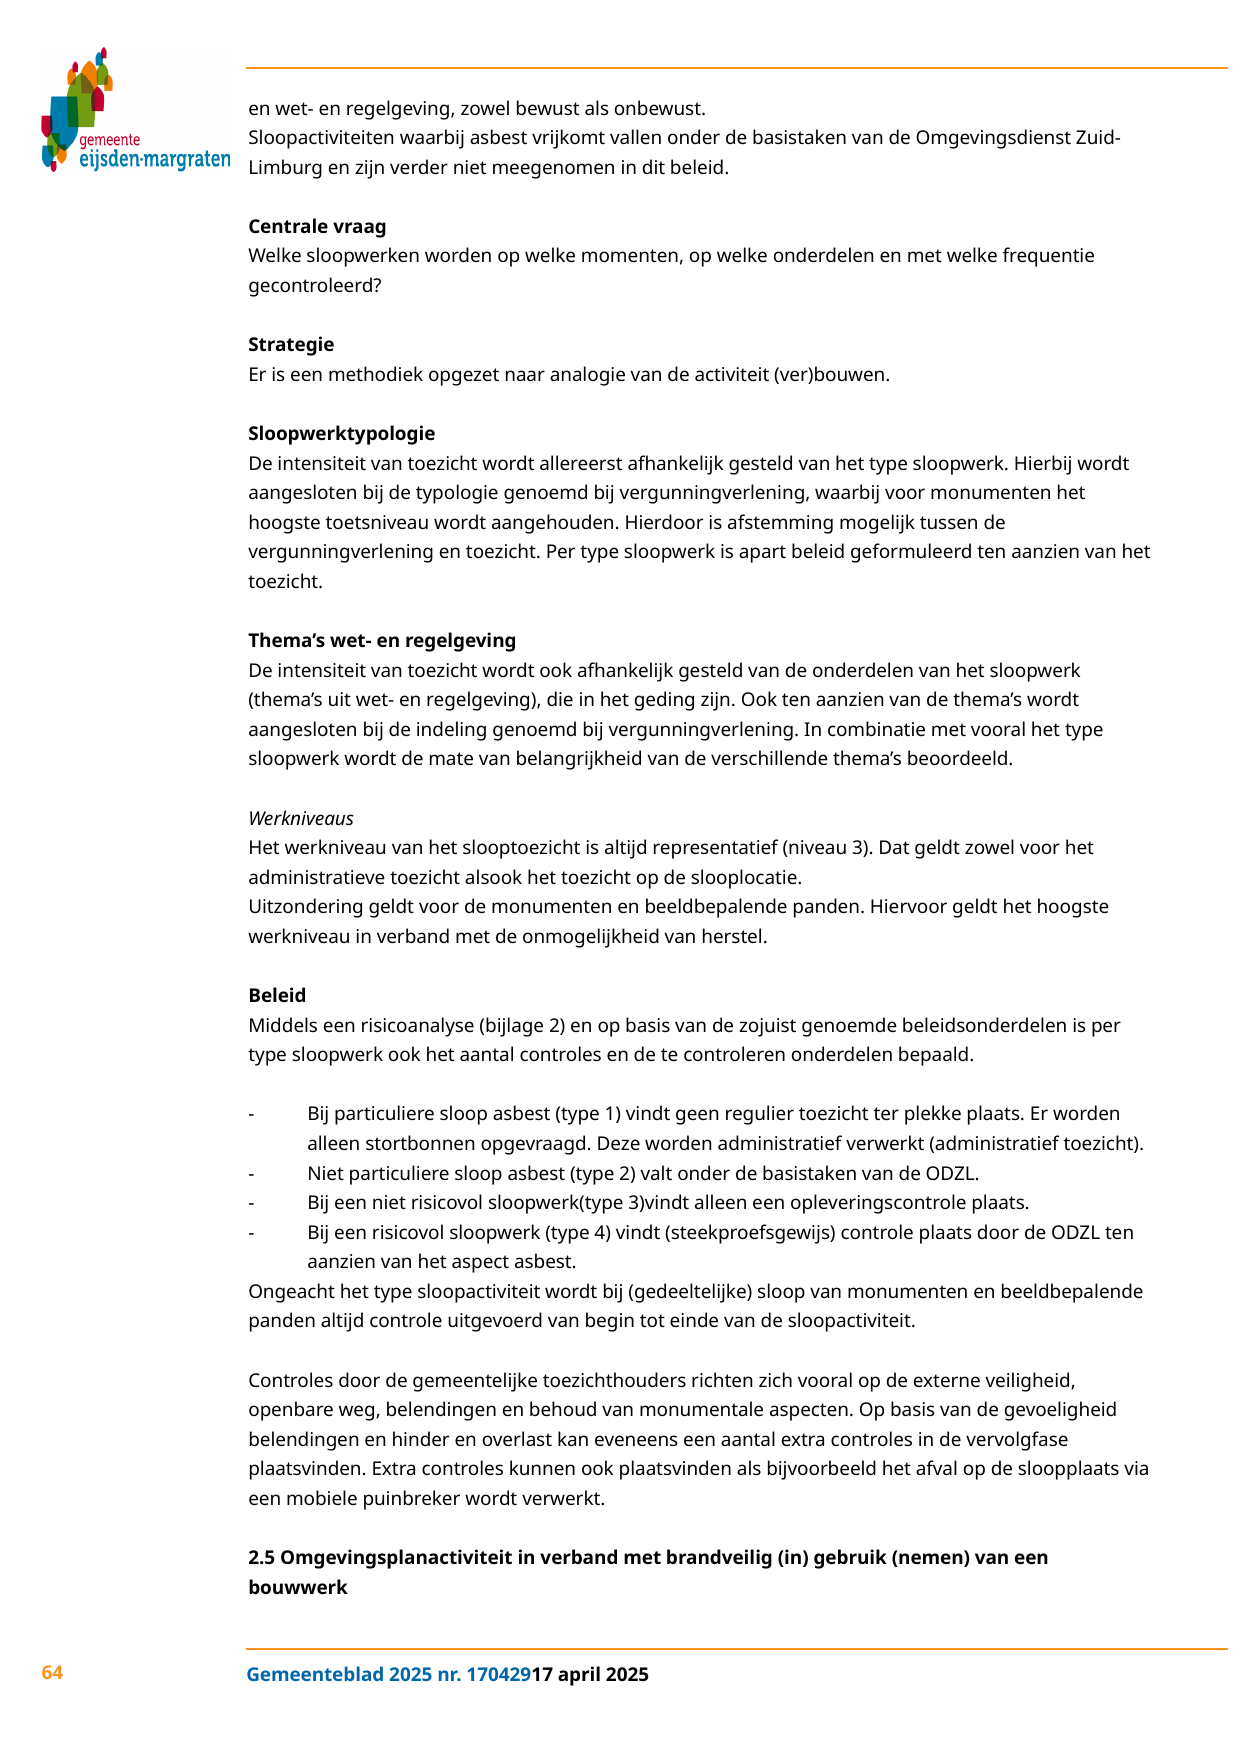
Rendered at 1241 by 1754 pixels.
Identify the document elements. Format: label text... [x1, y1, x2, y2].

list Bij particuliere sloop asbest (type 1) vindt geen regulier toezicht ter plekke plaats. Er worden alleen stortbonnen opgevraagd. Deze worden administratief verwerkt (administratief toezicht). [248, 1101, 1152, 1156]
text Thema’s wet- en regelgeving [248, 627, 1152, 653]
text Sloopactiviteiten waarbij asbest vrijkomt vallen onder de basistaken van de Omgevingsdienst Zuid-Limburg en zijn verder niet meegenomen in dit beleid. [248, 124, 1152, 180]
text Werkniveaus [248, 805, 1152, 831]
text Er is een methodiek opgezet naar analogie van de activiteit (ver)bouwen. [248, 361, 1152, 387]
list Bij een niet risicovol sloopwerk(type 3)vindt alleen een opleveringscontrole plaats. [248, 1189, 1152, 1215]
text Controles door de gemeentelijke toezichthouders richten zich vooral op de externe veiligheid, openbare weg, belendingen en behoud van monumentale aspecten. Op basis van de gevoeligheid belendingen en hinder en overlast kan eveneens een aantal extra controles in de vervolgfase plaatsvinden. Extra controles kunnen ook plaatsvinden als bijvoorbeeld het afval op de sloopplaats via een mobiele puinbreker wordt verwerkt. [248, 1367, 1152, 1511]
picture [41, 47, 231, 172]
text Beleid [248, 982, 1152, 1008]
list Bij een risicovol sloopwerk (type 4) vindt (steekproefsgewijs) controle plaats door de ODZL ten aanzien van het aspect asbest. [248, 1219, 1152, 1274]
text en wet- en regelgeving, zowel bewust als onbewust. [248, 95, 1152, 121]
list Niet particuliere sloop asbest (type 2) valt onder de basistaken van de ODZL. [248, 1160, 1152, 1186]
text Ongeacht het type sloopactiviteit wordt bij (gedeeltelijke) sloop van monumenten en beeldbepalende panden altijd controle uitgevoerd van begin tot einde van de sloopactiviteit. [248, 1278, 1152, 1333]
text Uitzondering geldt voor de monumenten en beeldbepalende panden. Hiervoor geldt het hoogste werkniveau in verband met de onmogelijkheid van herstel. [248, 893, 1152, 949]
text De intensiteit van toezicht wordt allereerst afhankelijk gesteld van het type sloopwerk. Hierbij wordt aangesloten bij de typologie genoemd bij vergunningverlening, waarbij voor monumenten het hoogste toetsniveau wordt aangehouden. Hierdoor is afstemming mogelijk tussen de vergunningverlening en toezicht. Per type sloopwerk is apart beleid geformuleerd ten aanzien van het toezicht. [248, 450, 1152, 594]
text Middels een risicoanalyse (bijlage 2) en op basis van de zojuist genoemde beleidsonderdelen is per type sloopwerk ook het aantal controles en de te controleren onderdelen bepaald. [248, 1012, 1152, 1067]
text De intensiteit van toezicht wordt ook afhankelijk gesteld van de onderdelen van het sloopwerk (thema’s uit wet- en regelgeving), die in het geding zijn. Ook ten aanzien van de thema’s wordt aangesloten bij de indeling genoemd bij vergunningverlening. In combinatie met vooral het type sloopwerk wordt de mate van belangrijkheid van de verschillende thema’s beoordeeld. [248, 657, 1152, 771]
text Sloopwerktypologie [248, 420, 1152, 446]
text Strategie [248, 331, 1152, 357]
text 2.5 Omgevingsplanactiviteit in verband met brandveilig (in) gebruik (nemen) van een bouwwerk [248, 1544, 1152, 1600]
text Centrale vraag [248, 213, 1152, 239]
text Welke sloopwerken worden op welke momenten, op welke onderdelen en met welke frequentie gecontroleerd? [248, 243, 1152, 298]
text Het werkniveau van het slooptoezicht is altijd representatief (niveau 3). Dat geldt zowel voor het administratieve toezicht alsook het toezicht op de slooplocatie. [248, 834, 1152, 890]
